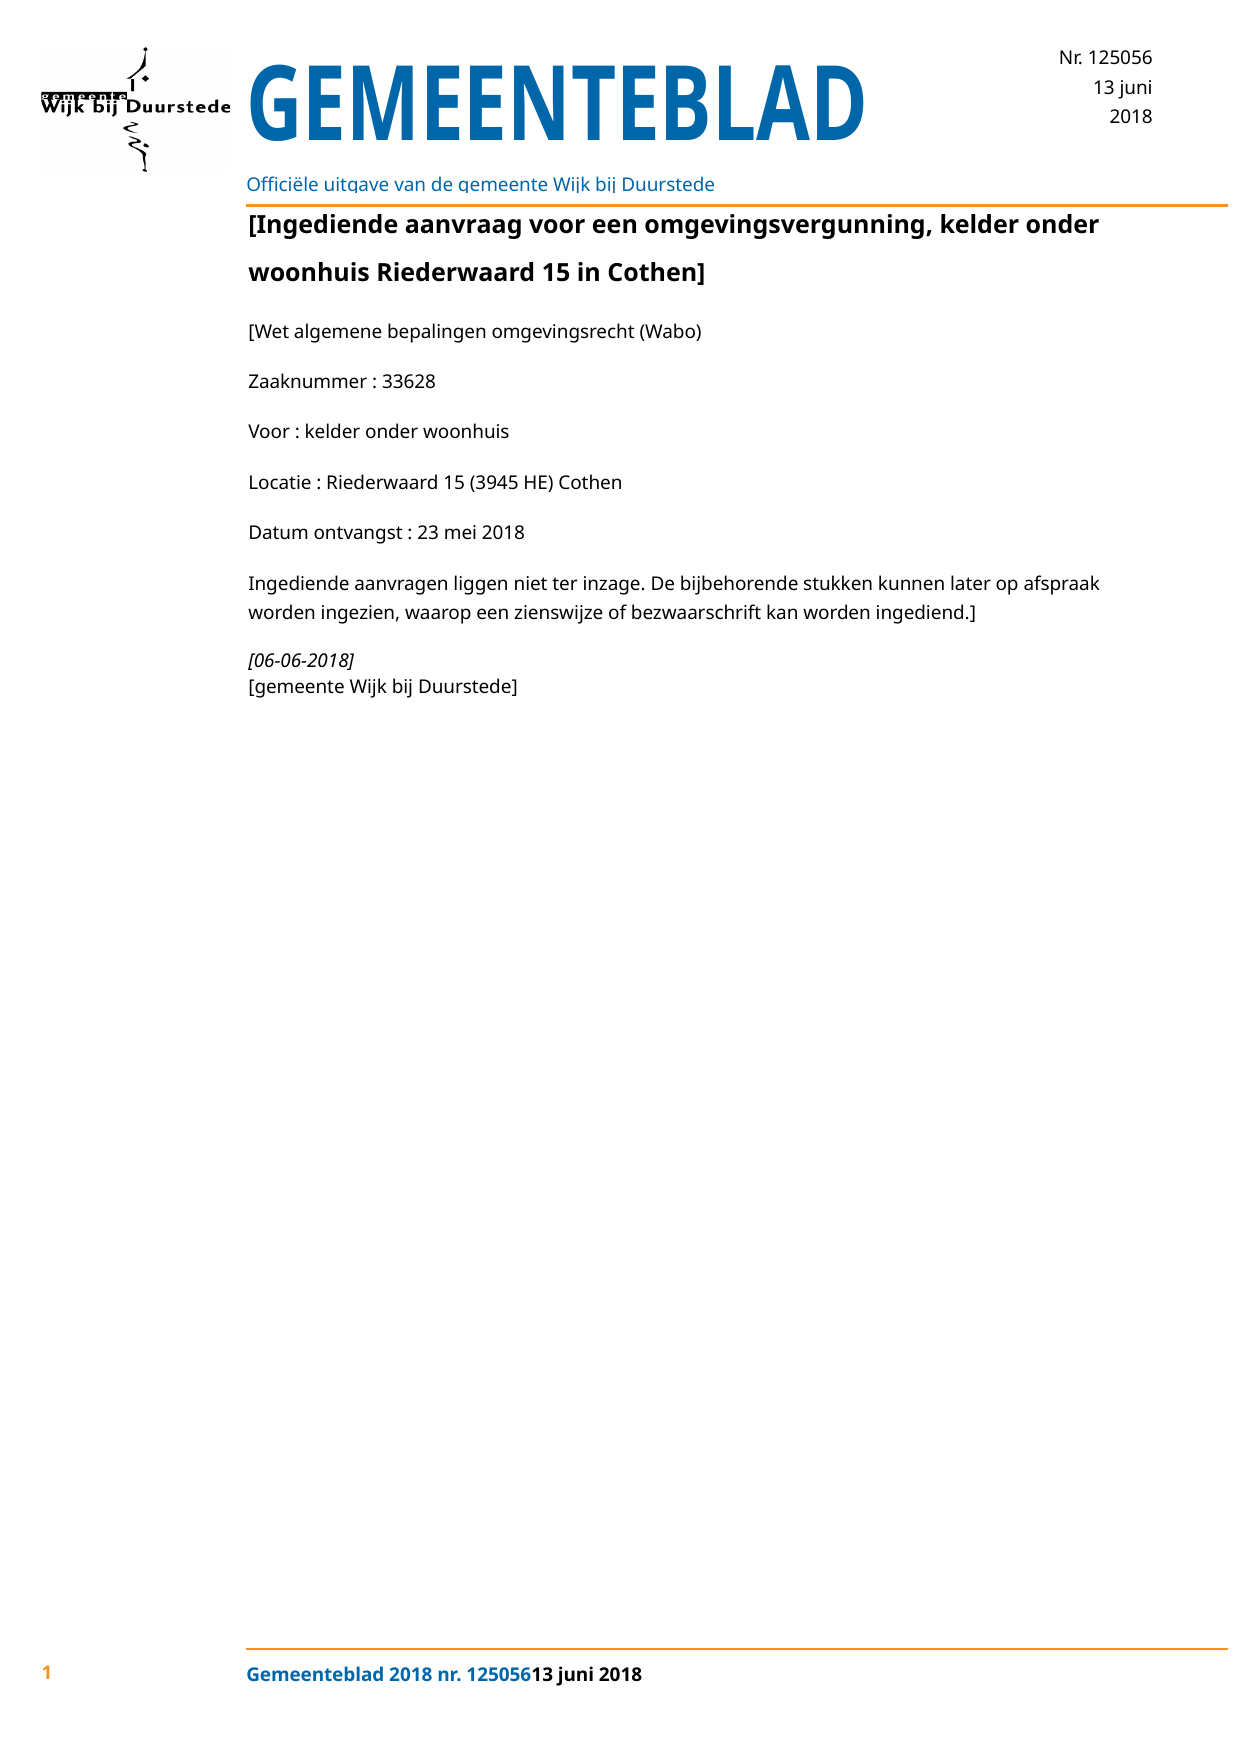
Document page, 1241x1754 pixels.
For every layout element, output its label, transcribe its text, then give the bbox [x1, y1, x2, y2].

text Locatie : Riederwaard 15 (3945 HE) Cothen [248, 469, 1152, 495]
text [Ingediende aanvraag voor een omgevingsvergunning, kelder onder woonhuis Riederwaard 15 in Cothen] [248, 207, 1152, 288]
text Ingediende aanvragen liggen niet ter inzage. De bijbehorende stukken kunnen later op afspraak worden ingezien, waarop een zienswijze of bezwaarschrift kan worden ingediend.] [248, 570, 1152, 625]
picture [41, 47, 231, 172]
text Datum ontvangst : 23 mei 2018 [248, 519, 1152, 545]
text [06-06-2018] [248, 647, 1152, 673]
text [Wet algemene bepalingen omgevingsrecht (Wabo) [248, 318, 1152, 344]
text Voor : kelder onder woonhuis [248, 419, 1152, 444]
text [gemeente Wijk bij Duurstede] [248, 673, 1152, 699]
text Zaaknummer : 33628 [248, 368, 1152, 394]
